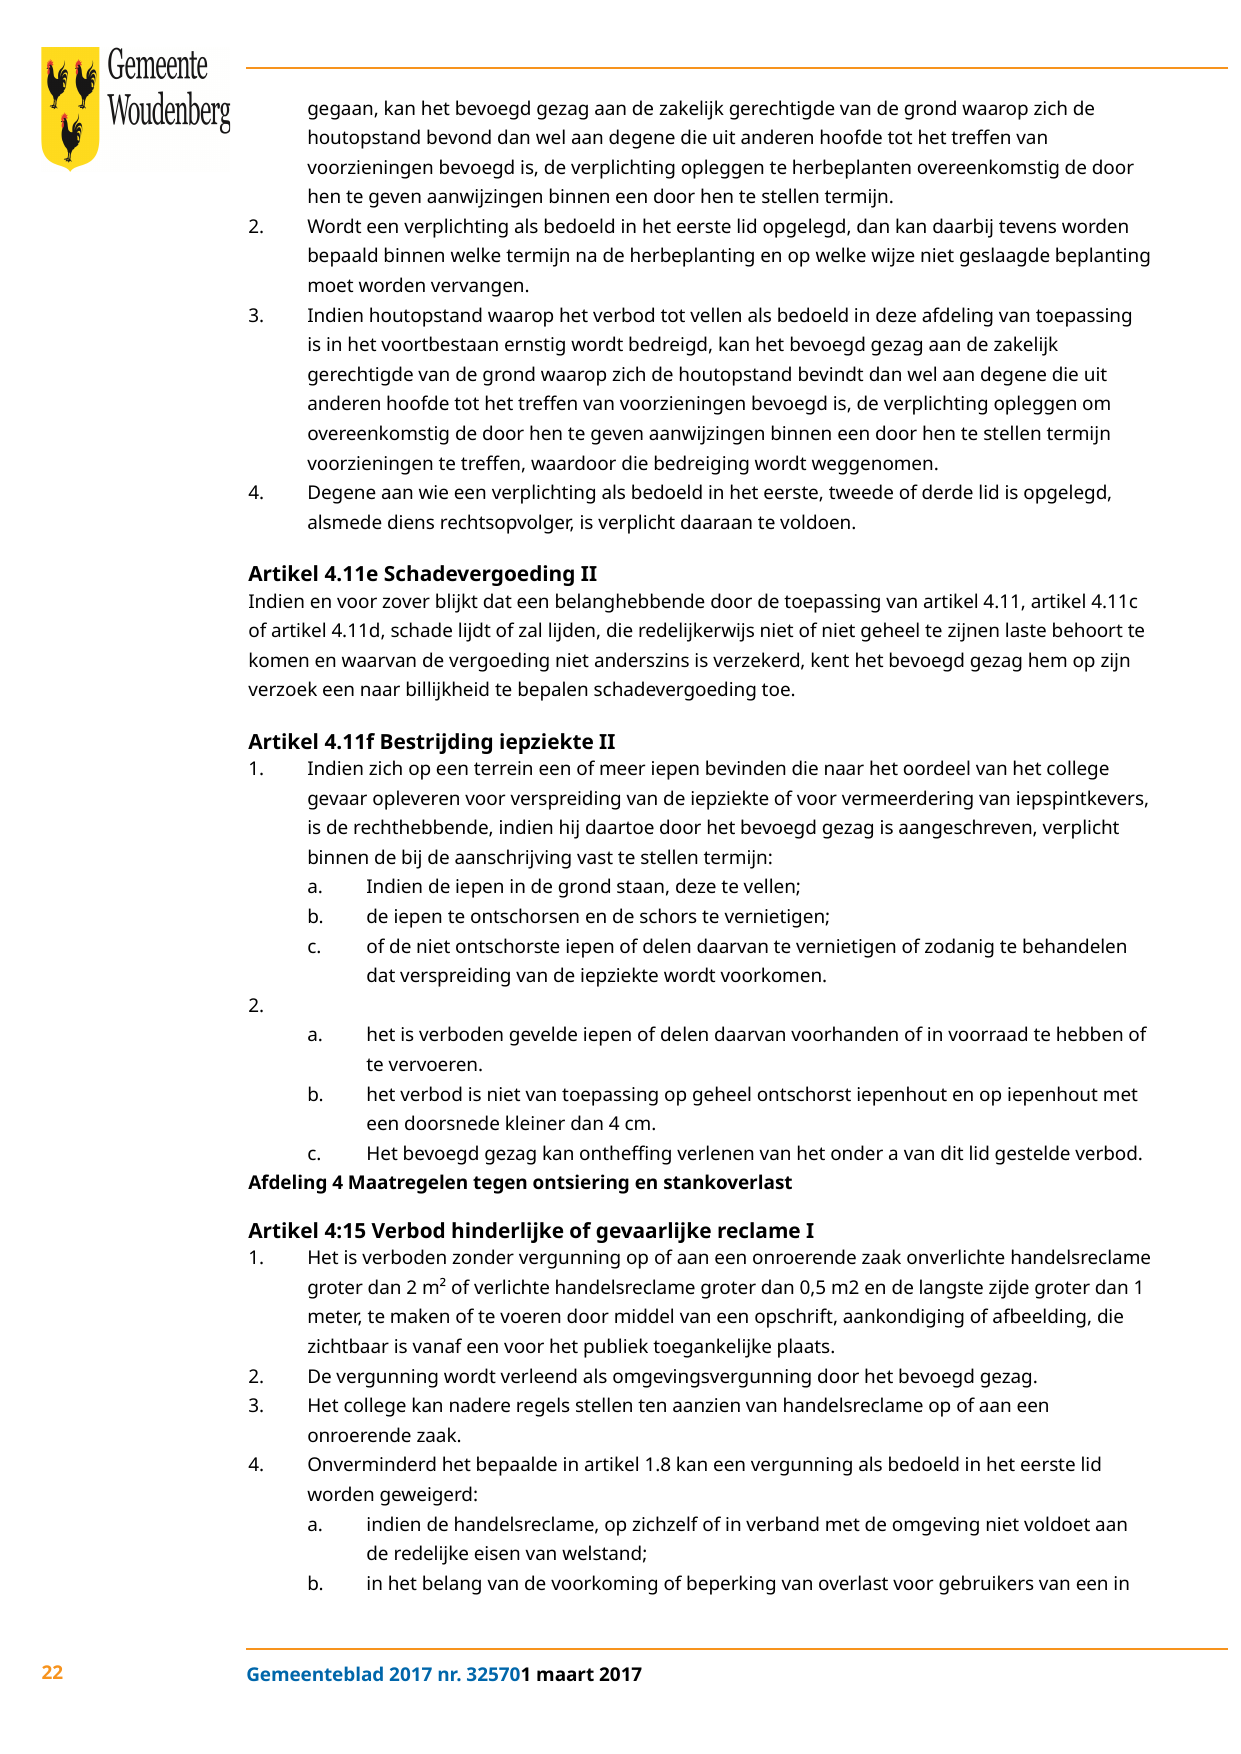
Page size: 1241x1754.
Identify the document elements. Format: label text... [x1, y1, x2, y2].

text Afdeling 4 Maatregelen tegen ontsiering en stankoverlast [248, 1169, 1152, 1195]
list indien de handelsreclame, op zichzelf of in verband met de omgeving niet voldoet aan de redelijke eisen van welstand; [307, 1511, 1152, 1566]
list Onverminderd het bepaalde in artikel 1.8 kan een vergunning als bedoeld in het eerste lid worden geweigerd: [248, 1452, 1152, 1507]
list of de niet ontschorste iepen of delen daarvan te vernietigen of zodanig te behandelen dat verspreiding van de iepziekte wordt voorkomen. [307, 933, 1152, 988]
list in het belang van de voorkoming of beperking van overlast voor gebruikers van een in [307, 1570, 1152, 1596]
text Indien en voor zover blijkt dat een belanghebbende door de toepassing van artikel 4.11, artikel 4.11c of artikel 4.11d, schade lijdt of zal lijden, die redelijkerwijs niet of niet geheel te zijnen laste behoort te komen en waarvan de vergoeding niet anderszins is verzekerd, kent het bevoegd gezag hem op zijn verzoek een naar billijkheid te bepalen schadevergoeding toe. [248, 588, 1152, 702]
list Indien zich op een terrein een of meer iepen bevinden die naar het oordeel van het college gevaar opleveren voor verspreiding van de iepziekte of voor vermeerdering van iepspintkevers, is de rechthebbende, indien hij daartoe door het bevoegd gezag is aangeschreven, verplicht binnen de bij de aanschrijving vast te stellen termijn: [248, 755, 1152, 870]
list Het is verboden zonder vergunning op of aan een onroerende zaak onverlichte handelsreclame groter dan 2 m² of verlichte handelsreclame groter dan 0,5 m2 en de langste zijde groter dan 1 meter, te maken of te voeren door middel van een opschrift, aankondiging of afbeelding, die zichtbaar is vanaf een voor het publiek toegankelijke plaats. [248, 1244, 1152, 1359]
list het is verboden gevelde iepen of delen daarvan voorhanden of in voorraad te hebben of te vervoeren. [307, 1022, 1152, 1077]
picture [41, 47, 231, 172]
list Wordt een verplichting als bedoeld in het eerste lid opgelegd, dan kan daarbij tevens worden bepaald binnen welke termijn na de herbeplanting en op welke wijze niet geslaagde beplanting moet worden vervangen. [248, 213, 1152, 298]
list Het bevoegd gezag kan ontheffing verlenen van het onder a van dit lid gestelde verbod. [307, 1140, 1152, 1166]
list Degene aan wie een verplichting als bedoeld in het eerste, tweede of derde lid is opgelegd, alsmede diens rechtsopvolger, is verplicht daaraan te voldoen. [248, 479, 1152, 535]
list gegaan, kan het bevoegd gezag aan de zakelijk gerechtigde van de grond waarop zich de houtopstand bevond dan wel aan degene die uit anderen hoofde tot het treffen van voorzieningen bevoegd is, de verplichting opleggen te herbeplanten overeenkomstig de door hen te geven aanwijzingen binnen een door hen te stellen termijn. [248, 95, 1152, 209]
list Indien houtopstand waarop het verbod tot vellen als bedoeld in deze afdeling van toepassing is in het voortbestaan ernstig wordt bedreigd, kan het bevoegd gezag aan de zakelijk gerechtigde van de grond waarop zich de houtopstand bevindt dan wel aan degene die uit anderen hoofde tot het treffen van voorzieningen bevoegd is, de verplichting opleggen om overeenkomstig de door hen te geven aanwijzingen binnen een door hen te stellen termijn voorzieningen te treffen, waardoor die bedreiging wordt weggenomen. [248, 302, 1152, 476]
list Indien de iepen in de grond staan, deze te vellen; [307, 874, 1152, 899]
text Artikel 4:15 Verbod hinderlijke of gevaarlijke reclame I [248, 1216, 1152, 1244]
list het verbod is niet van toepassing op geheel ontschorst iepenhout en op iepenhout met een doorsnede kleiner dan 4 cm. [307, 1081, 1152, 1136]
text Artikel 4.11f Bestrijding iepziekte II [248, 727, 1152, 755]
list Het college kan nadere regels stellen ten aanzien van handelsreclame op of aan een onroerende zaak. [248, 1392, 1152, 1448]
list De vergunning wordt verleend als omgevingsvergunning door het bevoegd gezag. [248, 1363, 1152, 1389]
text Artikel 4.11e Schadevergoeding II [248, 559, 1152, 588]
list de iepen te ontschorsen en de schors te vernietigen; [307, 903, 1152, 929]
